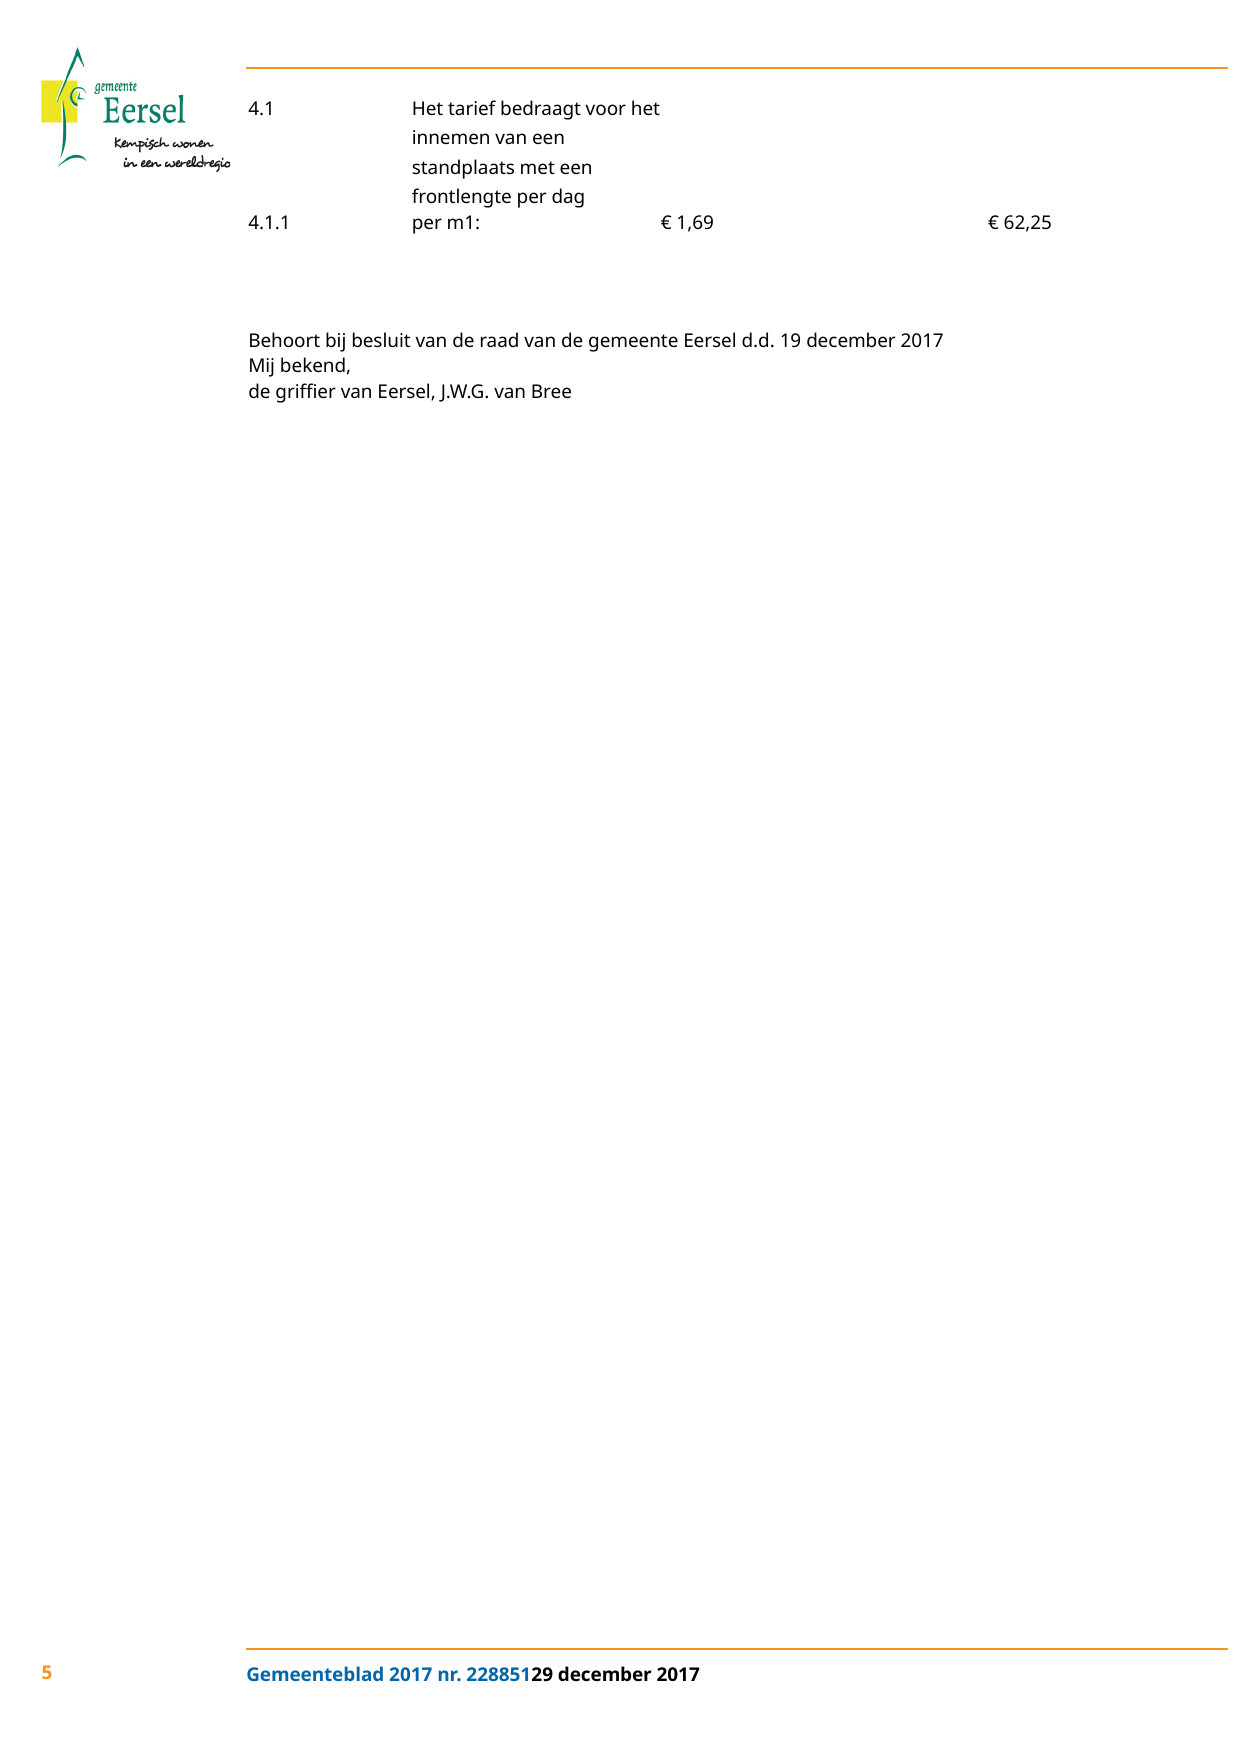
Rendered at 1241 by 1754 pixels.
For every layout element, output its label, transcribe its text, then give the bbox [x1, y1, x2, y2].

text de griffier van Eersel, J.W.G. van Bree [248, 378, 1152, 404]
table_cell Het tarief bedraagt voor het innemen van een standplaats met een frontlengte per dag [412, 95, 661, 209]
table_cell 4.1.1 [248, 209, 412, 235]
table_cell € 1,69 [661, 209, 824, 235]
text Behoort bij besluit van de raad van de gemeente Eersel d.d. 19 december 2017 [248, 327, 1152, 353]
text Mij bekend, [248, 353, 1152, 378]
table_cell [661, 95, 824, 209]
table_cell 4.1 [248, 95, 412, 209]
table_cell [824, 209, 988, 235]
table_cell per m1: [412, 209, 661, 235]
table_cell [988, 95, 1152, 209]
table_cell € 62,25 [988, 209, 1152, 235]
picture [41, 47, 231, 172]
table_cell [824, 95, 988, 209]
